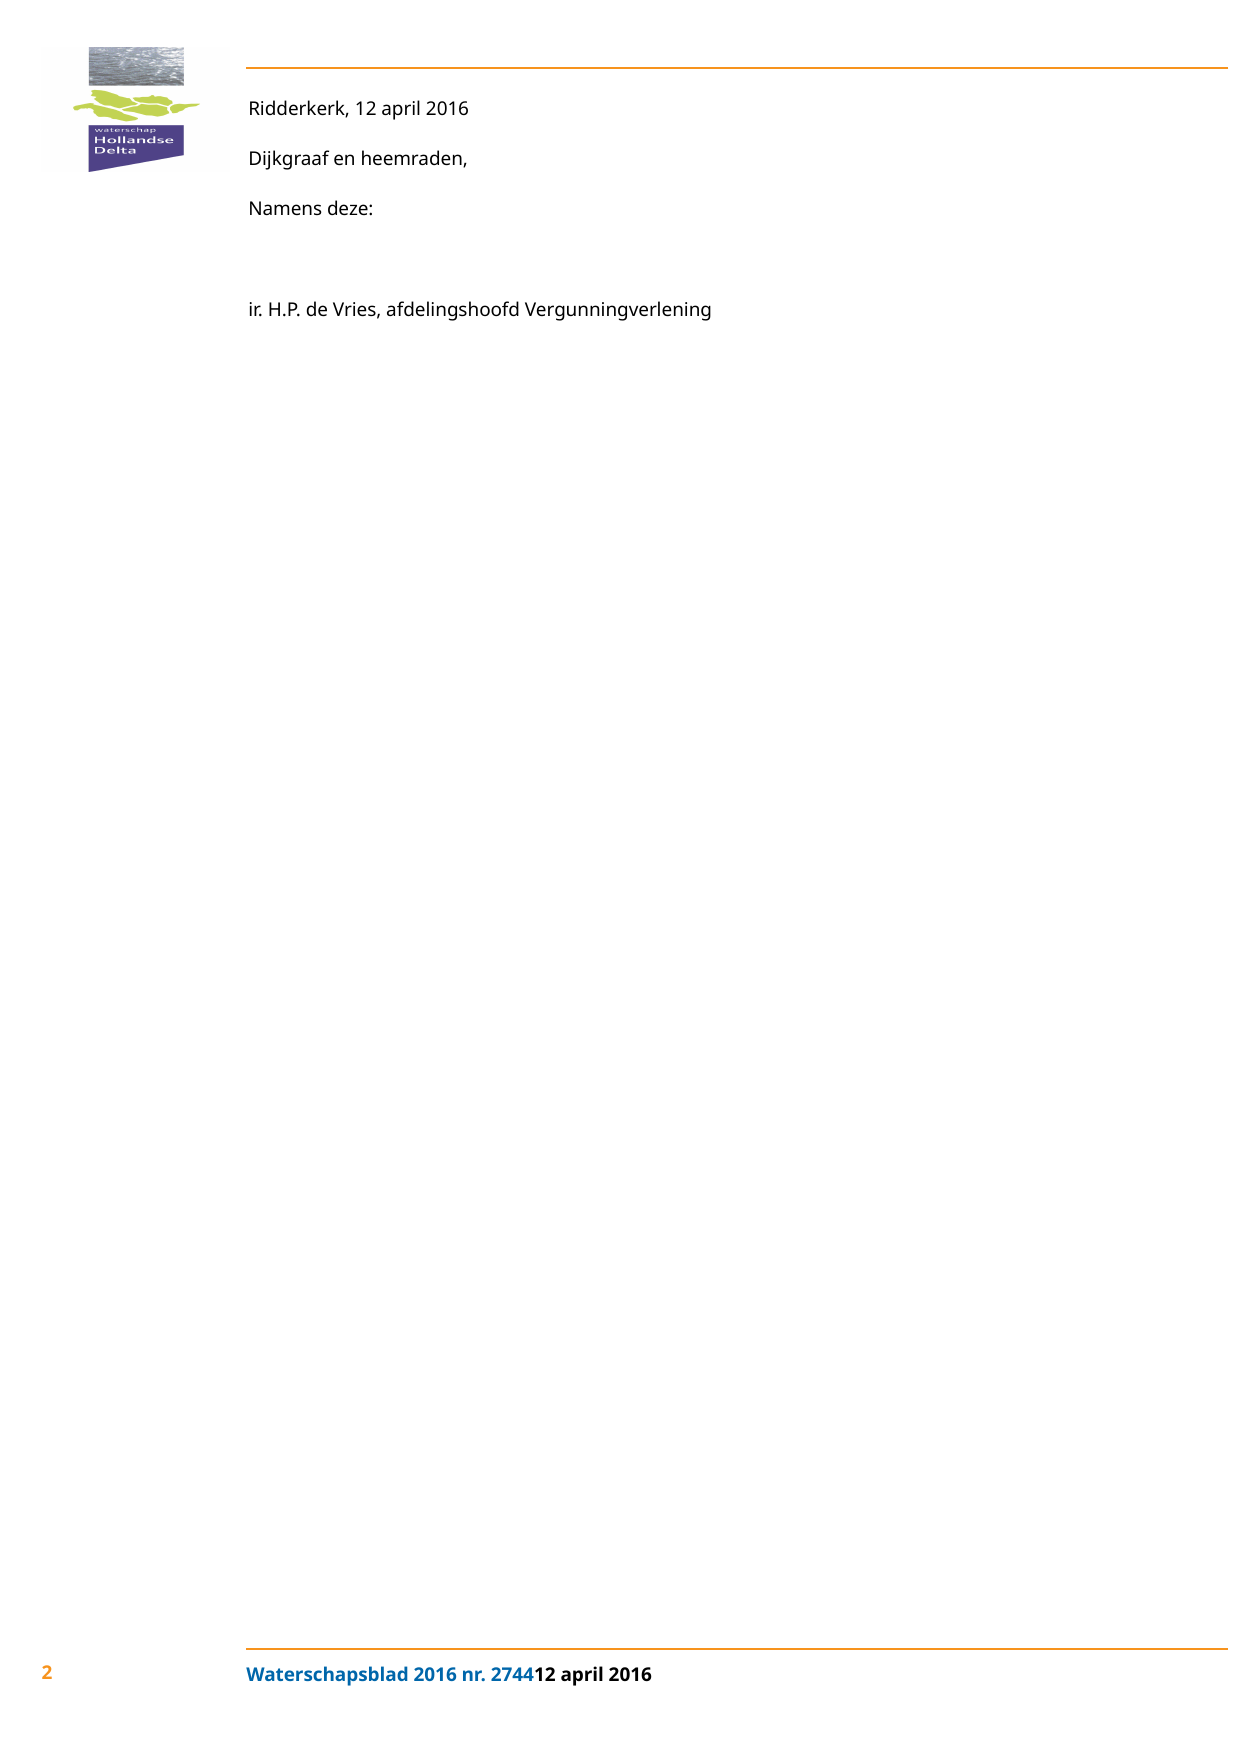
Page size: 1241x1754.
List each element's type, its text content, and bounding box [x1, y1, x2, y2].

text Ridderkerk, 12 april 2016 [248, 95, 1152, 121]
text ir. H.P. de Vries, afdelingshoofd Vergunningverlening [248, 296, 1152, 322]
text Namens deze: [248, 196, 1152, 221]
text Dijkgraaf en heemraden, [248, 145, 1152, 171]
picture [41, 47, 231, 172]
